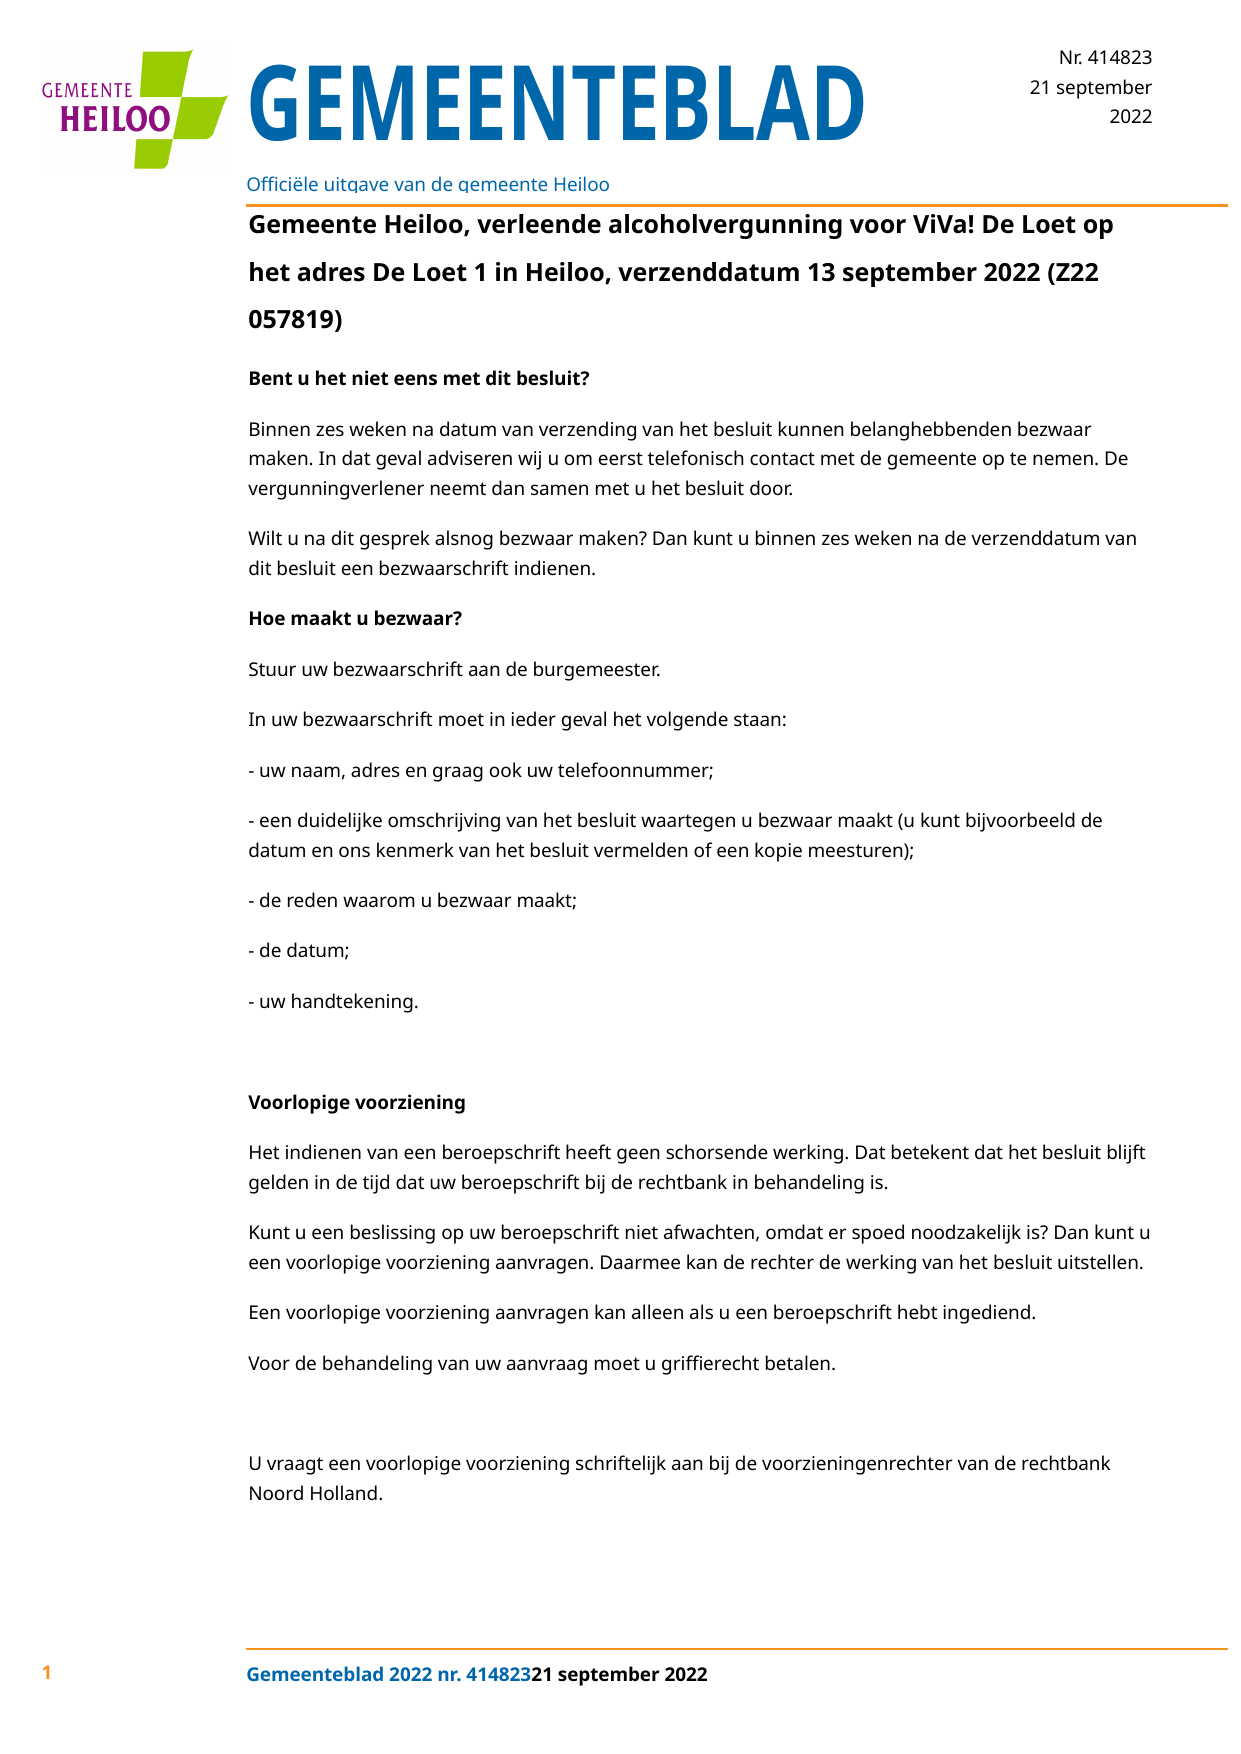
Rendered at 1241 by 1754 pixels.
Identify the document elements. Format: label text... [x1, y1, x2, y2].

text Gemeente Heiloo, verleende alcoholvergunning voor ViVa! De Loet op het adres De Loet 1 in Heiloo, verzenddatum 13 september 2022 (Z22 057819) [248, 207, 1152, 336]
text Stuur uw bezwaarschrift aan de burgemeester. [248, 656, 1152, 682]
text Hoe maakt u bezwaar? [248, 606, 1152, 631]
text U vraagt een voorlopige voorziening schriftelijk aan bij de voorzieningenrechter van de rechtbank Noord Holland. [248, 1451, 1152, 1506]
text Binnen zes weken na datum van verzending van het besluit kunnen belanghebbenden bezwaar maken. In dat geval adviseren wij u om eerst telefonisch contact met de gemeente op te nemen. De vergunningverlener neemt dan samen met u het besluit door. [248, 416, 1152, 501]
picture [41, 47, 231, 172]
text Voorlopige voorziening [248, 1089, 1152, 1114]
text Kunt u een beslissing op uw beroepschrift niet afwachten, omdat er spoed noodzakelijk is? Dan kunt u een voorlopige voorziening aanvragen. Daarmee kan de rechter de werking van het besluit uitstellen. [248, 1219, 1152, 1274]
text Een voorlopige voorziening aanvragen kan alleen als u een beroepschrift hebt ingediend. [248, 1299, 1152, 1325]
text Het indienen van een beroepschrift heeft geen schorsende werking. Dat betekent dat het besluit blijft gelden in de tijd dat uw beroepschrift bij de rechtbank in behandeling is. [248, 1139, 1152, 1194]
text - uw handtekening. [248, 988, 1152, 1014]
text - de datum; [248, 938, 1152, 963]
text Wilt u na dit gesprek alsnog bezwaar maken? Dan kunt u binnen zes weken na de verzenddatum van dit besluit een bezwaarschrift indienen. [248, 526, 1152, 581]
text Bent u het niet eens met dit besluit? [248, 366, 1152, 391]
text - uw naam, adres en graag ook uw telefoonnummer; [248, 757, 1152, 782]
text - een duidelijke omschrijving van het besluit waartegen u bezwaar maakt (u kunt bijvoorbeeld de datum en ons kenmerk van het besluit vermelden of een kopie meesturen); [248, 807, 1152, 862]
text - de reden waarom u bezwaar maakt; [248, 887, 1152, 913]
text In uw bezwaarschrift moet in ieder geval het volgende staan: [248, 706, 1152, 732]
text Voor de behandeling van uw aanvraag moet u griffierecht betalen. [248, 1350, 1152, 1375]
